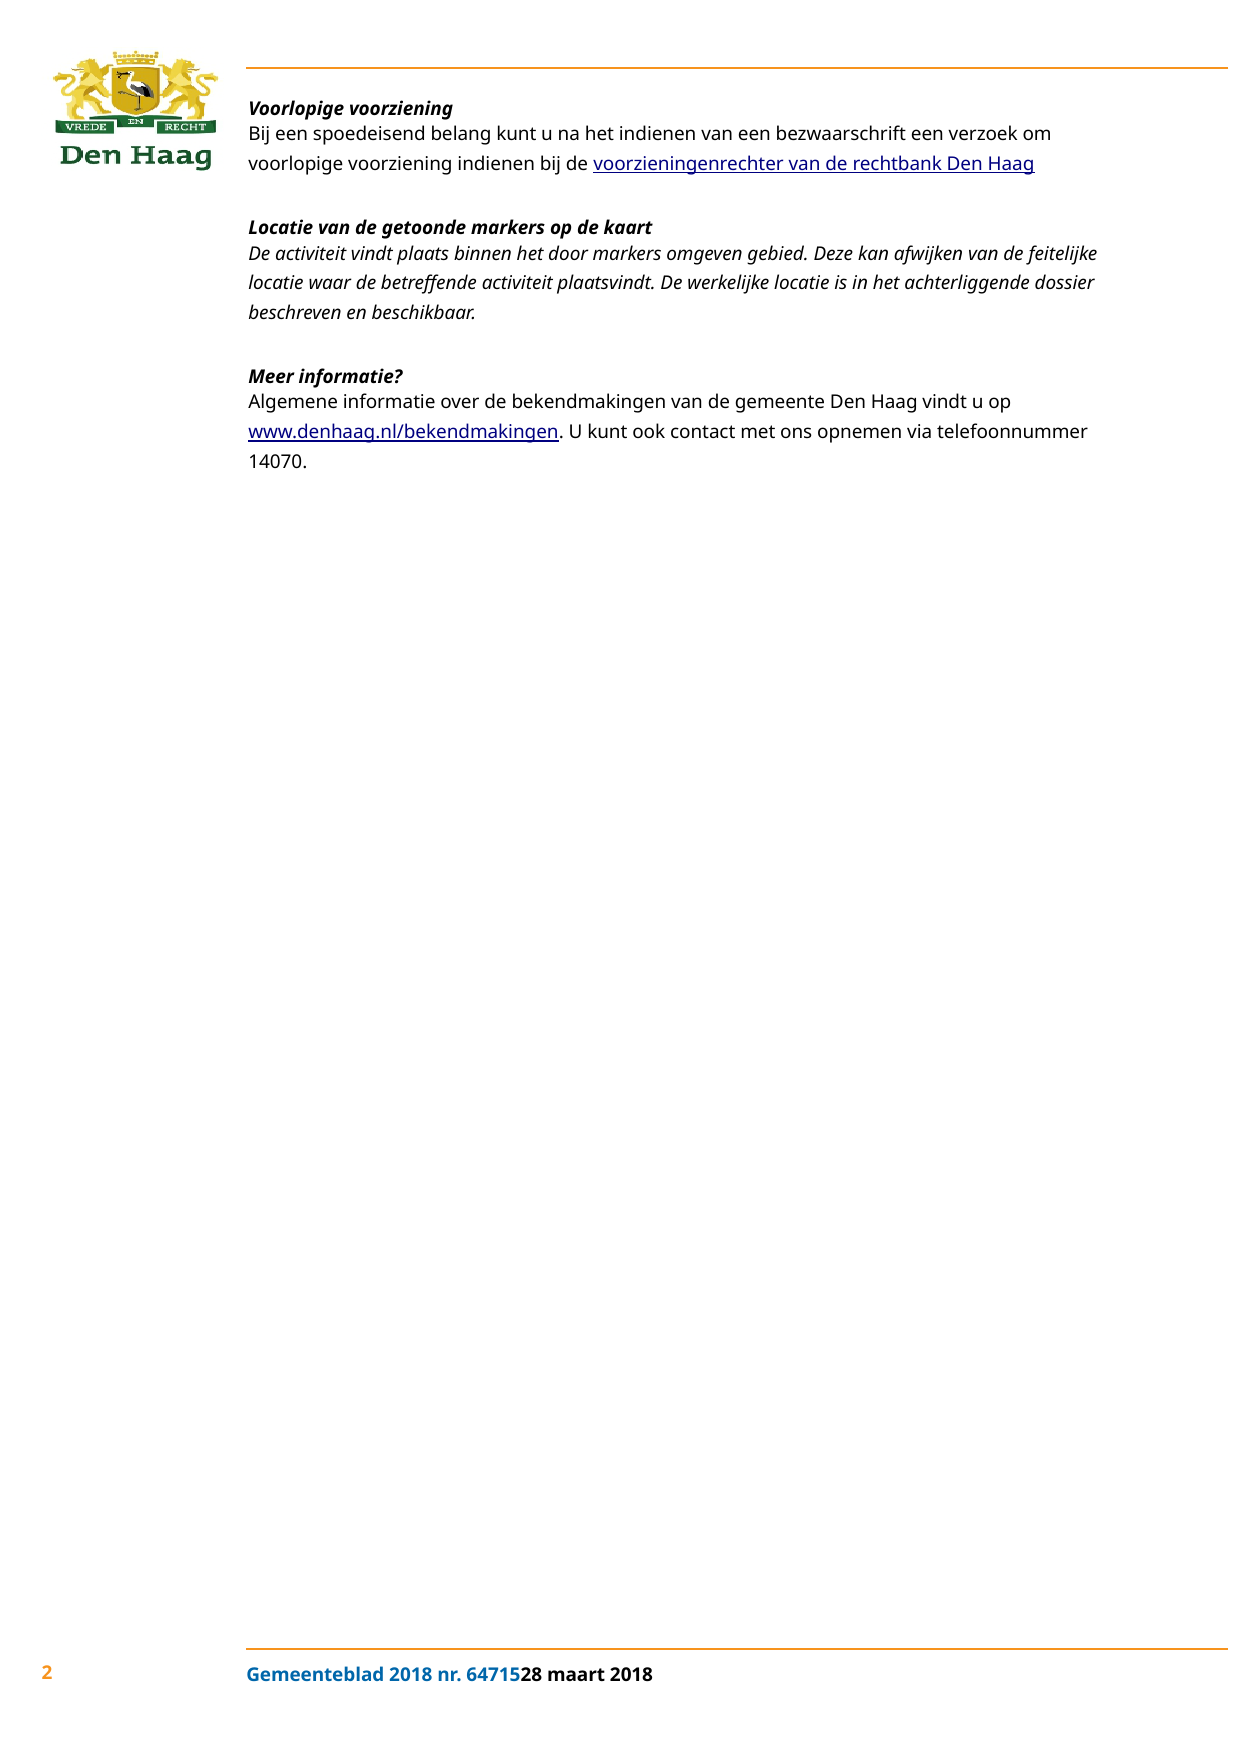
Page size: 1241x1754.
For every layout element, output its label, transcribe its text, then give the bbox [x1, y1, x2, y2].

picture [41, 47, 231, 172]
text De activiteit vindt plaats binnen het door markers omgeven gebied. Deze kan afwijken van de feitelijke locatie waar de betreffende activiteit plaatsvindt. De werkelijke locatie is in het achterliggende dossier beschreven en beschikbaar. [248, 240, 1152, 325]
text Voorlopige voorziening [248, 95, 1152, 121]
text Meer informatie? [248, 363, 1152, 389]
text Locatie van de getoonde markers op de kaart [248, 214, 1152, 240]
text Bij een spoedeisend belang kunt u na het indienen van een bezwaarschrift een verzoek om voorlopige voorziening indienen bij de voorzieningenrechter van de rechtbank Den Haag [248, 121, 1152, 176]
text Algemene informatie over de bekendmakingen van de gemeente Den Haag vindt u op www.denhaag.nl/bekendmakingen. U kunt ook contact met ons opnemen via telefoonnummer 14070. [248, 389, 1152, 473]
